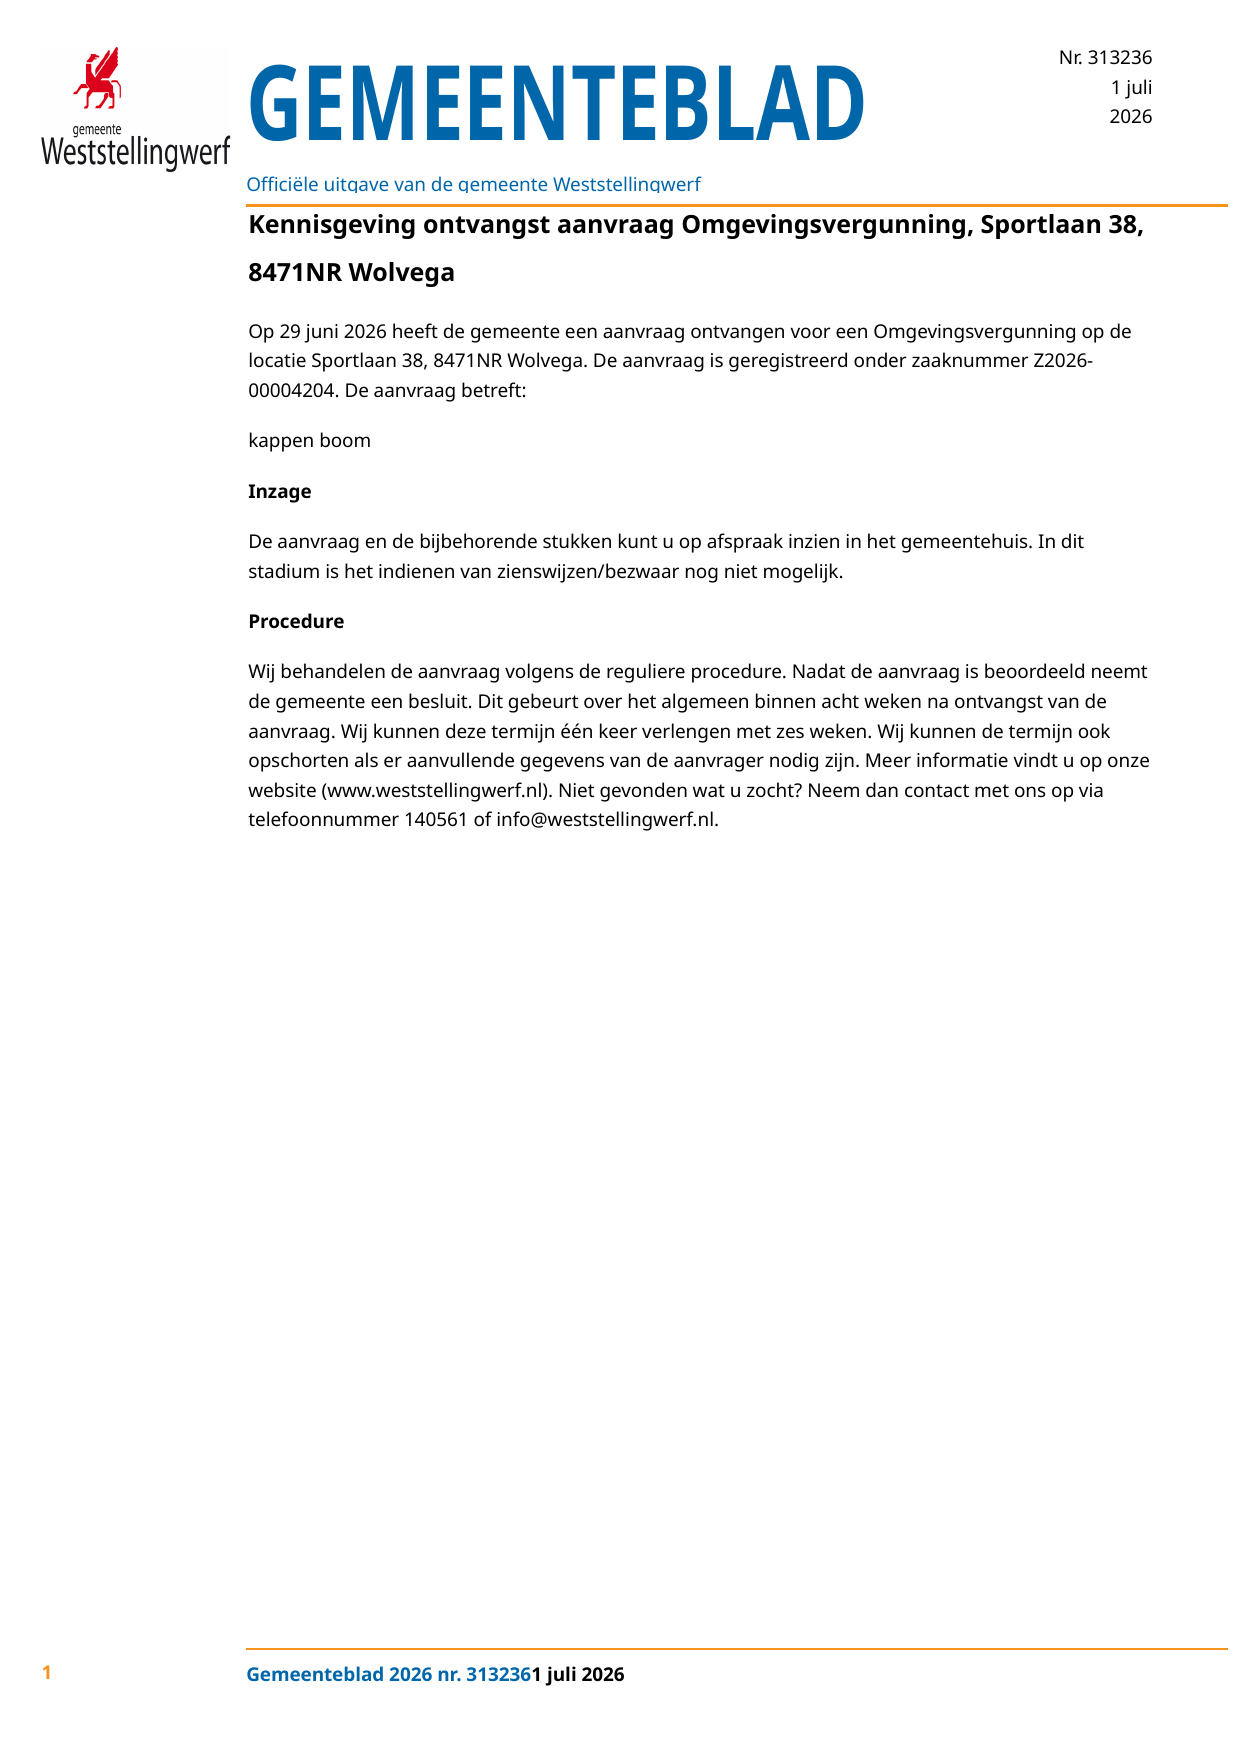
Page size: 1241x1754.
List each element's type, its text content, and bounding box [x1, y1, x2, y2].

text De aanvraag en de bijbehorende stukken kunt u op afspraak inzien in het gemeentehuis. In dit stadium is het indienen van zienswijzen/bezwaar nog niet mogelijk. [248, 528, 1152, 584]
text kappen boom [248, 427, 1152, 453]
text Inzage [248, 478, 1152, 504]
text Procedure [248, 608, 1152, 634]
text Op 29 juni 2026 heeft de gemeente een aanvraag ontvangen voor een Omgevingsvergunning op de locatie Sportlaan 38, 8471NR Wolvega. De aanvraag is geregistreerd onder zaaknummer Z2026-00004204. De aanvraag betreft: [248, 318, 1152, 403]
picture [41, 47, 231, 172]
text Kennisgeving ontvangst aanvraag Omgevingsvergunning, Sportlaan 38, 8471NR Wolvega [248, 207, 1152, 288]
text Wij behandelen de aanvraag volgens de reguliere procedure. Nadat de aanvraag is beoordeeld neemt de gemeente een besluit. Dit gebeurt over het algemeen binnen acht weken na ontvangst van de aanvraag. Wij kunnen deze termijn één keer verlengen met zes weken. Wij kunnen de termijn ook opschorten als er aanvullende gegevens van de aanvrager nodig zijn. Meer informatie vindt u op onze website (www.weststellingwerf.nl). Niet gevonden wat u zocht? Neem dan contact met ons op via telefoonnummer 140561 of info@weststellingwerf.nl. [248, 659, 1152, 832]
